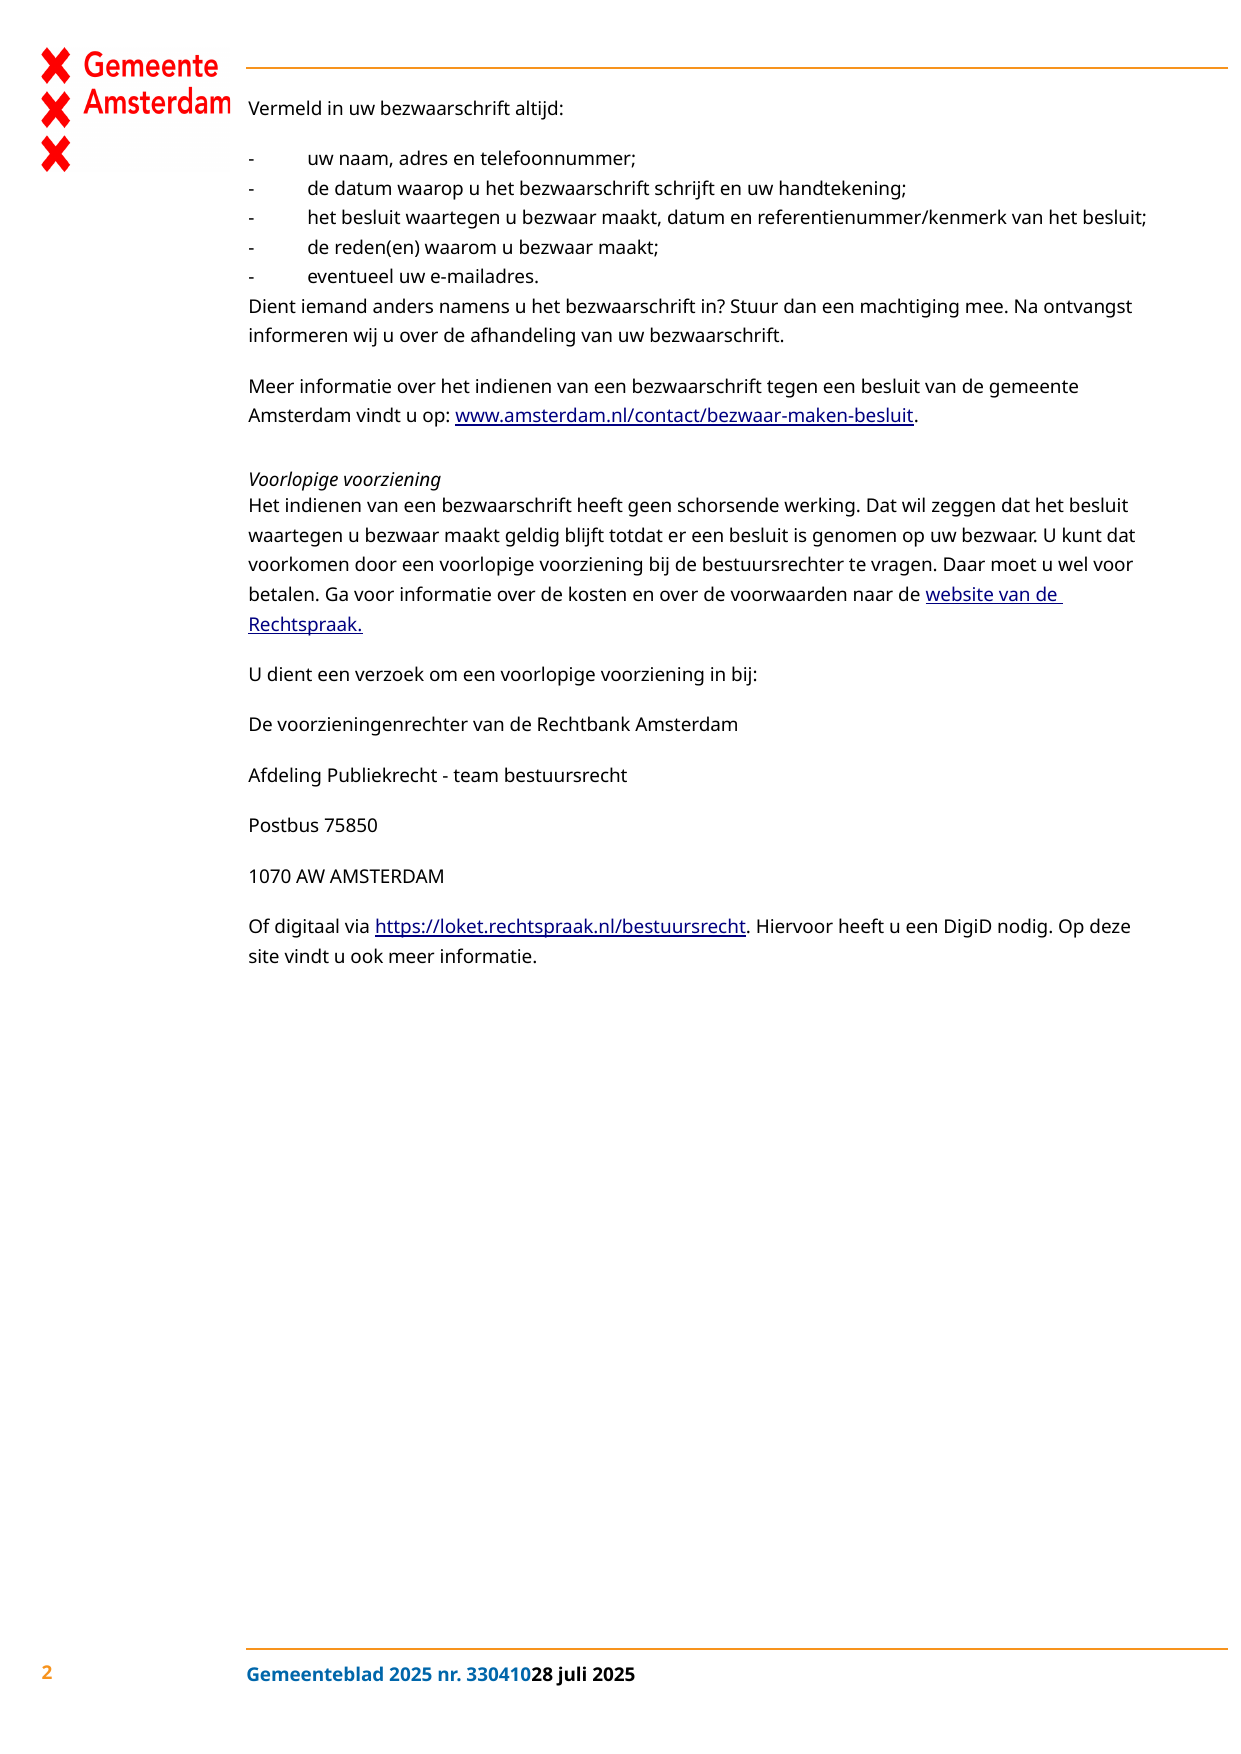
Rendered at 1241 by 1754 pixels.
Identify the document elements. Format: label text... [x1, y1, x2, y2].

list de reden(en) waarom u bezwaar maakt; [248, 234, 1152, 260]
text 1070 AW AMSTERDAM [248, 863, 1152, 888]
text Het indienen van een bezwaarschrift heeft geen schorsende werking. Dat wil zeggen dat het besluit waartegen u bezwaar maakt geldig blijft totdat er een besluit is genomen op uw bezwaar. U kunt dat voorkomen door een voorlopige voorziening bij de bestuursrechter te vragen. Daar moet u wel voor betalen. Ga voor informatie over de kosten en over de voorwaarden naar de website van de Rechtspraak. [248, 492, 1152, 636]
text Of digitaal via https://loket.rechtspraak.nl/bestuursrecht. Hiervoor heeft u een DigiD nodig. Op deze site vindt u ook meer informatie. [248, 913, 1152, 968]
text Meer informatie over het indienen van een bezwaarschrift tegen een besluit van de gemeente Amsterdam vindt u op: www.amsterdam.nl/contact/bezwaar-maken-besluit. [248, 373, 1152, 428]
picture [41, 47, 231, 172]
list de datum waarop u het bezwaarschrift schrijft en uw handtekening; [248, 175, 1152, 201]
list eventueel uw e-mailadres. [248, 263, 1152, 289]
text De voorzieningenrechter van de Rechtbank Amsterdam [248, 712, 1152, 737]
list het besluit waartegen u bezwaar maakt, datum en referentienummer/kenmerk van het besluit; [248, 204, 1152, 230]
text Afdeling Publiekrecht - team bestuursrecht [248, 762, 1152, 788]
list uw naam, adres en telefoonnummer; [248, 145, 1152, 171]
text U dient een verzoek om een voorlopige voorziening in bij: [248, 661, 1152, 687]
text Postbus 75850 [248, 812, 1152, 838]
text Vermeld in uw bezwaarschrift altijd: [248, 95, 1152, 121]
text Dient iemand anders namens u het bezwaarschrift in? Stuur dan een machtiging mee. Na ontvangst informeren wij u over de afhandeling van uw bezwaarschrift. [248, 293, 1152, 348]
text Voorlopige voorziening [248, 467, 1152, 492]
